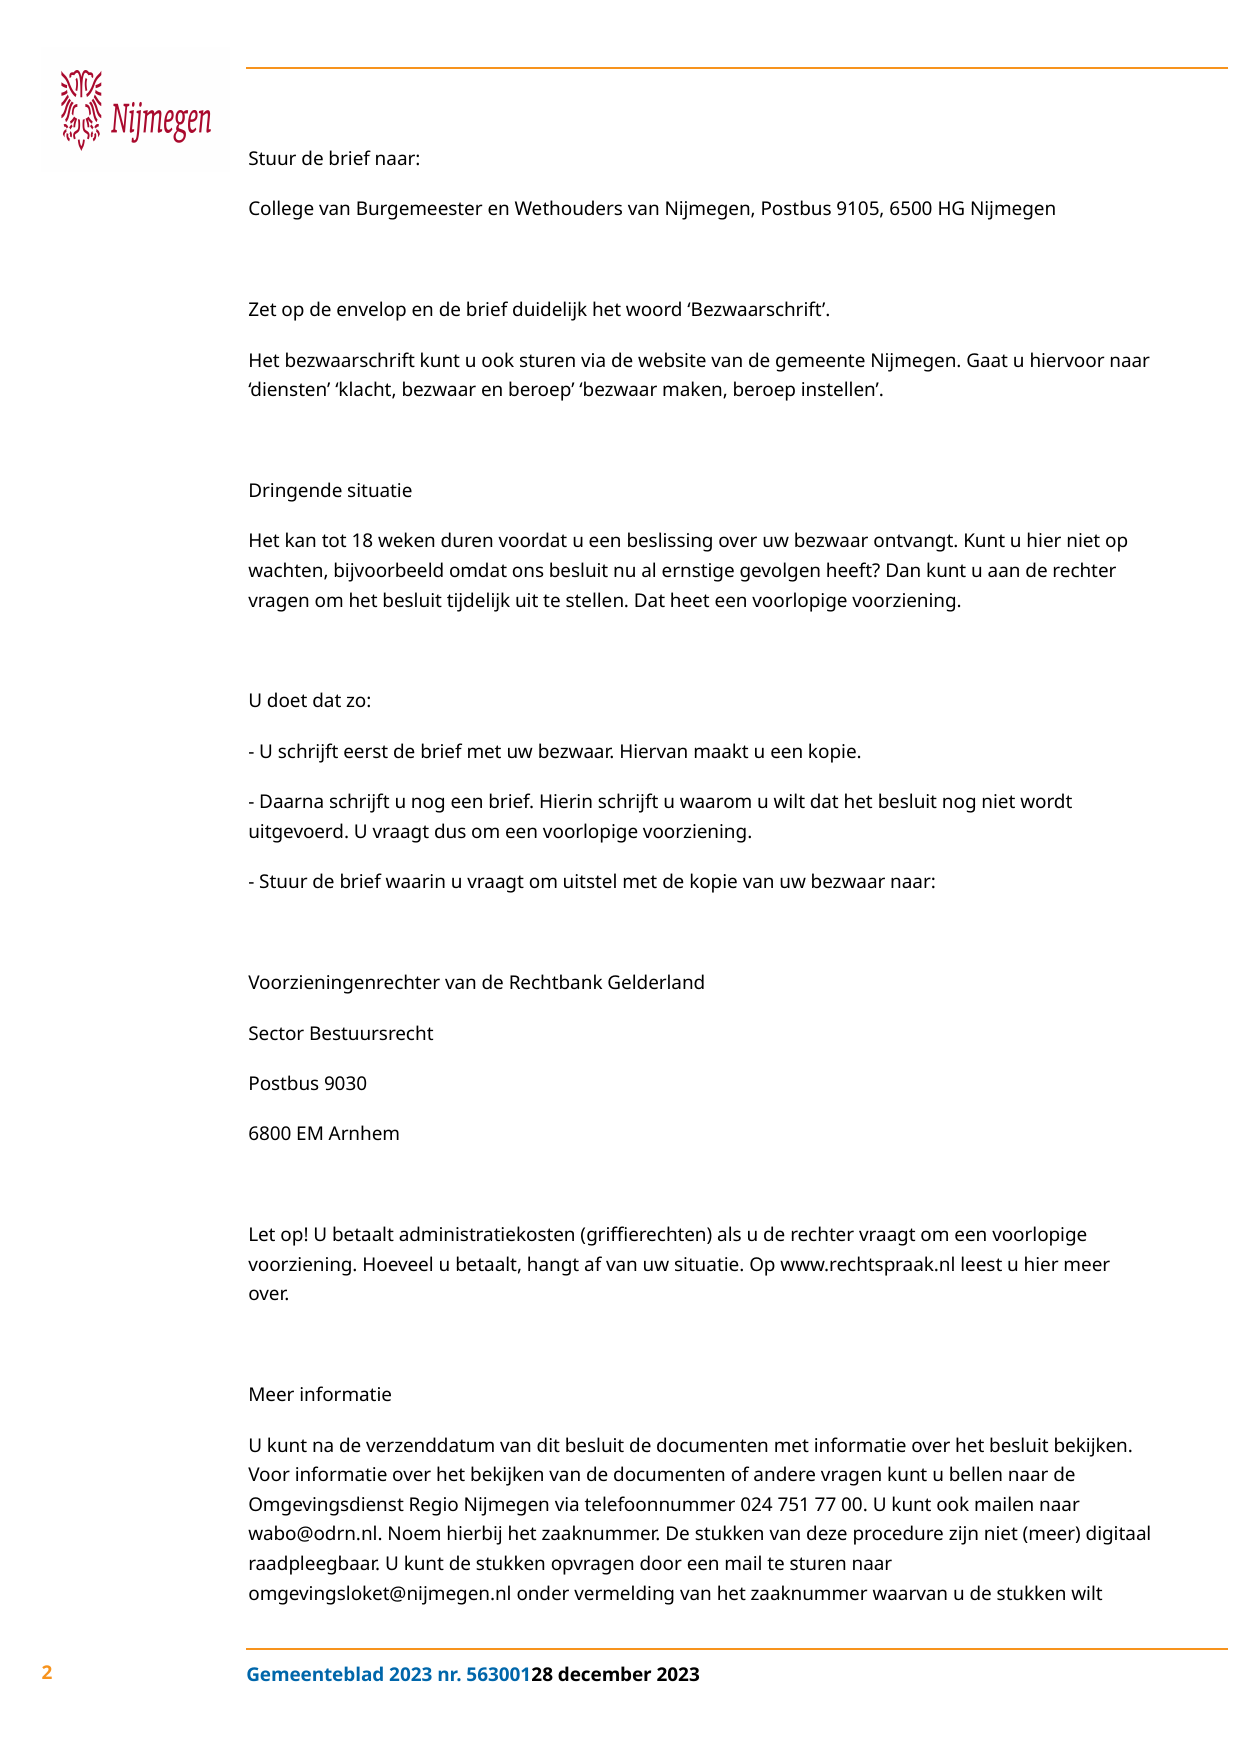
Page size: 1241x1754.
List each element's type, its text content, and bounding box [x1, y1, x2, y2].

text Meer informatie [248, 1381, 1152, 1407]
text U kunt na de verzenddatum van dit besluit de documenten met informatie over het besluit bekijken. Voor informatie over het bekijken van de documenten of andere vragen kunt u bellen naar de Omgevingsdienst Regio Nijmegen via telefoonnummer 024 751 77 00. U kunt ook mailen naar wabo@odrn.nl. Noem hierbij het zaaknummer. De stukken van deze procedure zijn niet (meer) digitaal raadpleegbaar. U kunt de stukken opvragen door een mail te sturen naar omgevingsloket@nijmegen.nl onder vermelding van het zaaknummer waarvan u de stukken wilt [248, 1432, 1152, 1606]
text Voorzieningenrechter van de Rechtbank Gelderland [248, 969, 1152, 995]
text Stuur de brief naar: [248, 145, 1152, 171]
text College van Burgemeester en Wethouders van Nijmegen, Postbus 9105, 6500 HG Nijmegen [248, 196, 1152, 221]
text 6800 EM Arnhem [248, 1121, 1152, 1146]
text U doet dat zo: [248, 688, 1152, 713]
text - Daarna schrijft u nog een brief. Hierin schrijft u waarom u wilt dat het besluit nog niet wordt uitgevoerd. U vraagt dus om een voorlopige voorziening. [248, 788, 1152, 844]
text Zet op de envelop en de brief duidelijk het woord ‘Bezwaarschrift’. [248, 296, 1152, 322]
text Het bezwaarschrift kunt u ook sturen via de website van de gemeente Nijmegen. Gaat u hiervoor naar ‘diensten’ ‘klacht, bezwaar en beroep’ ‘bezwaar maken, beroep instellen’. [248, 347, 1152, 402]
text - U schrijft eerst de brief met uw bezwaar. Hiervan maakt u een kopie. [248, 738, 1152, 764]
text Het kan tot 18 weken duren voordat u een beslissing over uw bezwaar ontvangt. Kunt u hier niet op wachten, bijvoorbeeld omdat ons besluit nu al ernstige gevolgen heeft? Dan kunt u aan de rechter vragen om het besluit tijdelijk uit te stellen. Dat heet een voorlopige voorziening. [248, 528, 1152, 613]
text - Stuur de brief waarin u vraagt om uitstel met de kopie van uw bezwaar naar: [248, 868, 1152, 894]
text Sector Bestuursrecht [248, 1020, 1152, 1046]
text Postbus 9030 [248, 1070, 1152, 1096]
text Dringende situatie [248, 477, 1152, 503]
picture [41, 47, 231, 172]
text Let op! U betaalt administratiekosten (griffierechten) als u de rechter vraagt om een voorlopige voorziening. Hoeveel u betaalt, hangt af van uw situatie. Op www.rechtspraak.nl leest u hier meer over. [248, 1221, 1152, 1306]
